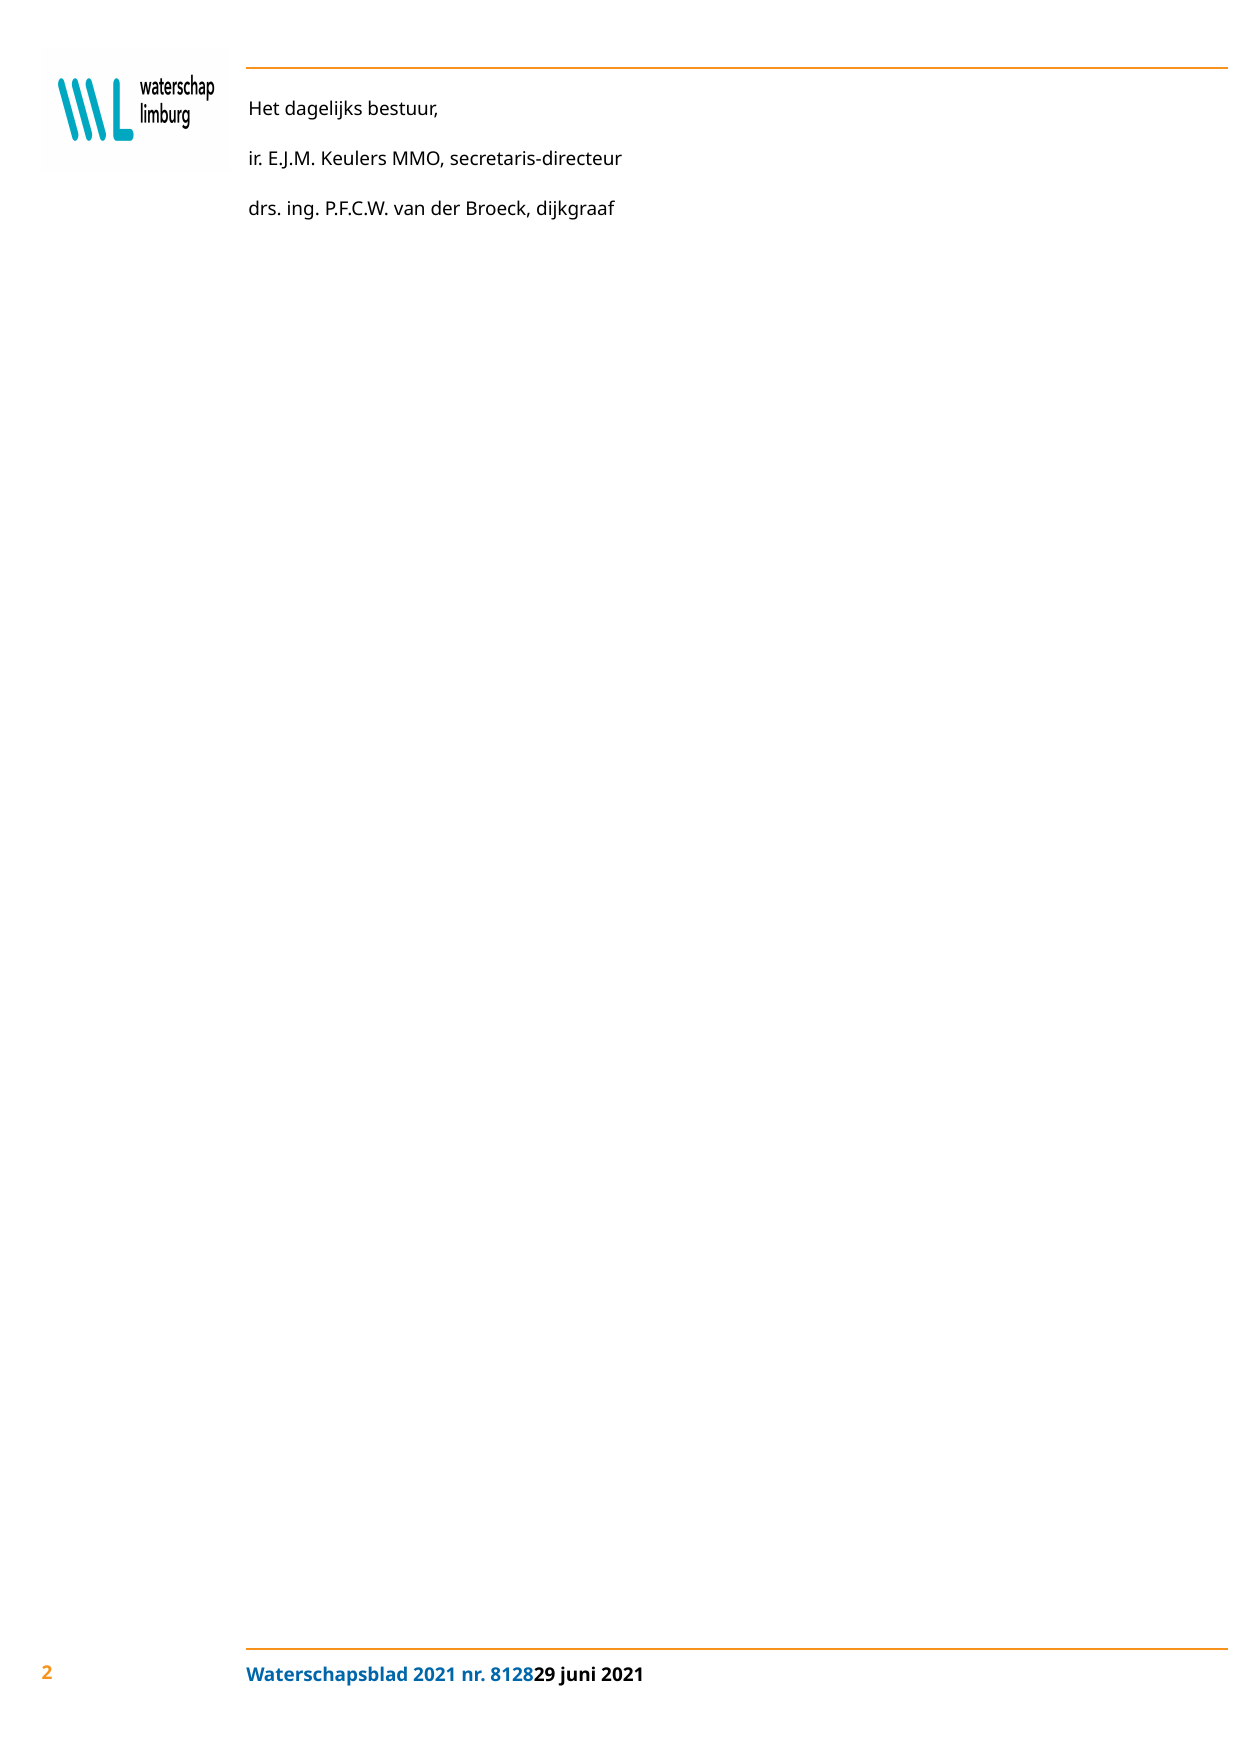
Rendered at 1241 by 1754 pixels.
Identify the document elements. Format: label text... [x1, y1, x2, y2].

text ir. E.J.M. Keulers MMO, secretaris-directeur [248, 145, 1152, 171]
picture [41, 47, 231, 172]
text drs. ing. P.F.C.W. van der Broeck, dijkgraaf [248, 196, 1152, 221]
text Het dagelijks bestuur, [248, 95, 1152, 121]
